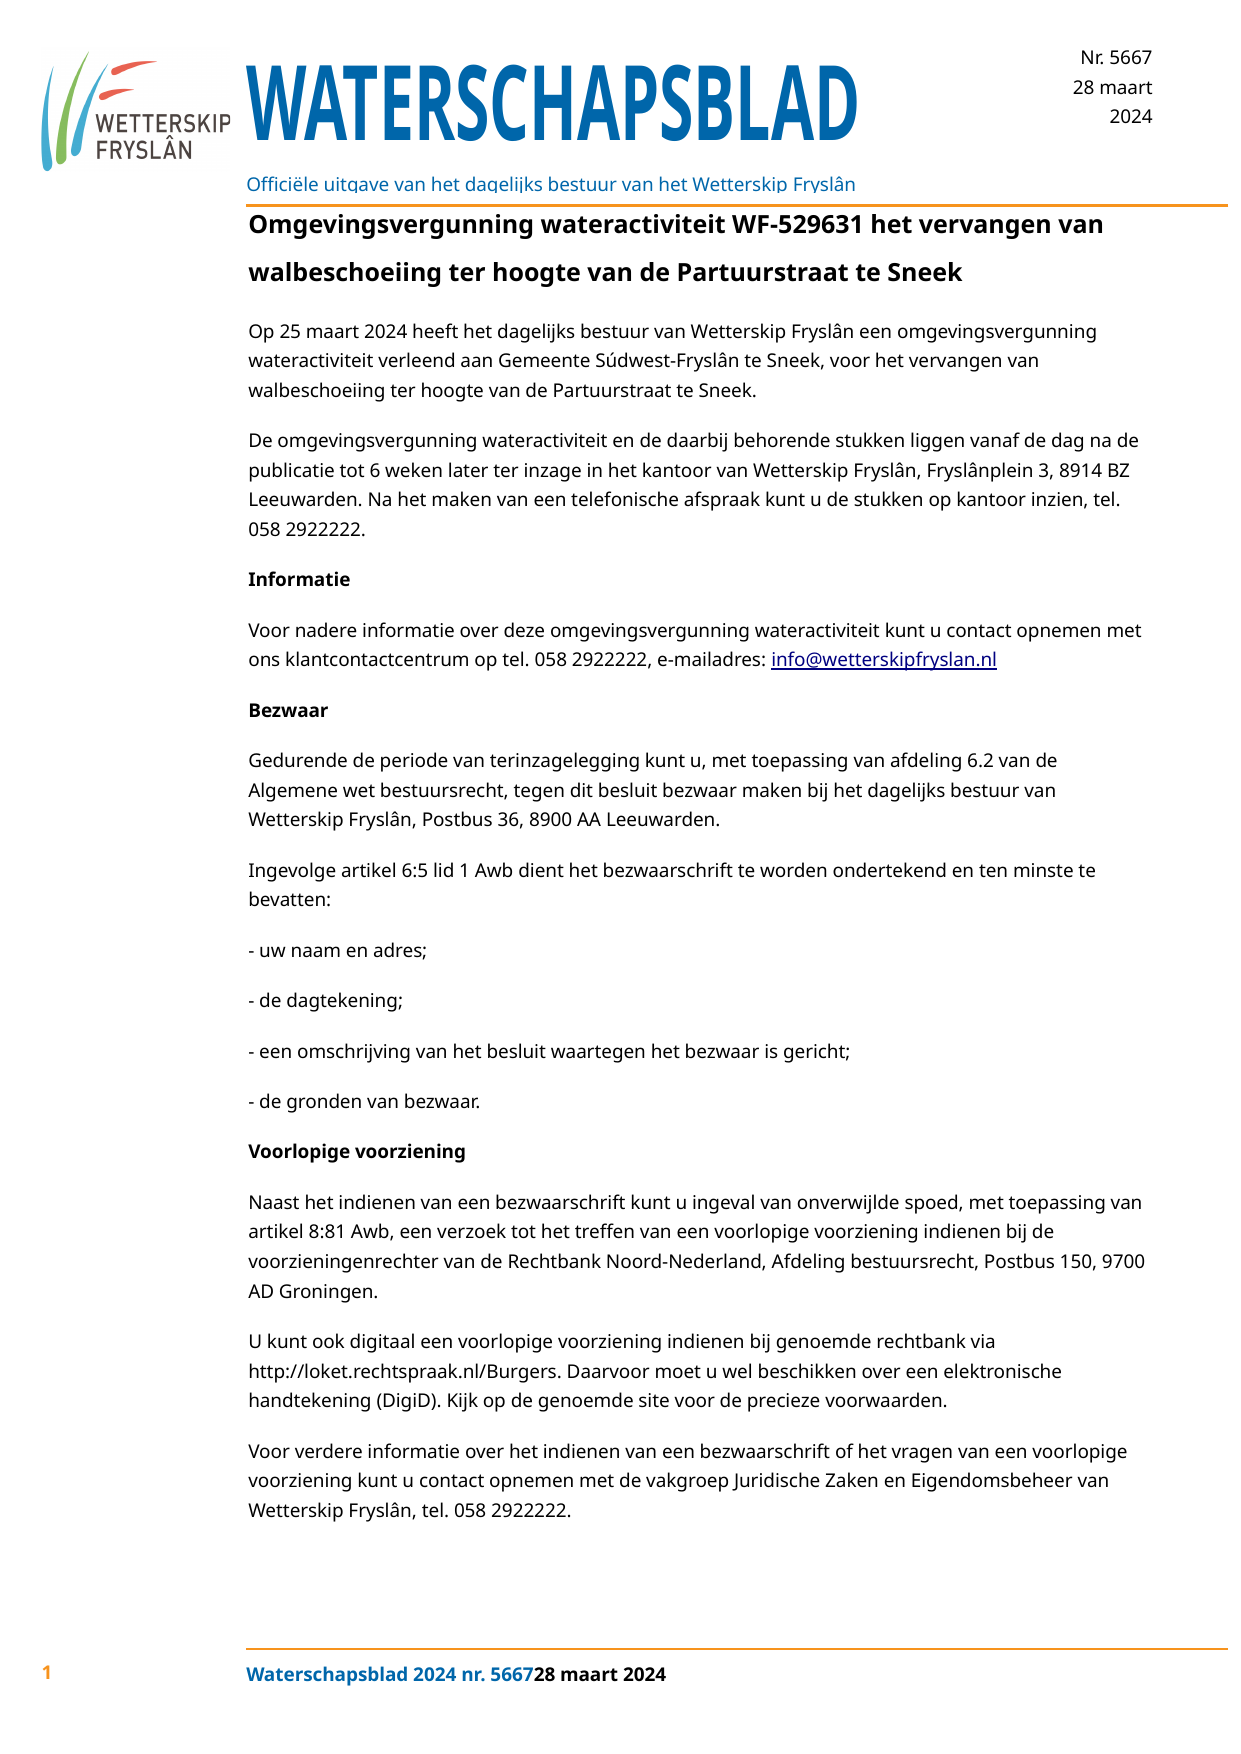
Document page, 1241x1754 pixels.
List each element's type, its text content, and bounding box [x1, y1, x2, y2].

text Informatie [248, 567, 1152, 592]
text Ingevolge artikel 6:5 lid 1 Awb dient het bezwaarschrift te worden ondertekend en ten minste te bevatten: [248, 857, 1152, 912]
text Bezwaar [248, 697, 1152, 723]
text Gedurende de periode van terinzagelegging kunt u, met toepassing van afdeling 6.2 van de Algemene wet bestuursrecht, tegen dit besluit bezwaar maken bij het dagelijks bestuur van Wetterskip Fryslân, Postbus 36, 8900 AA Leeuwarden. [248, 747, 1152, 832]
text Voor nadere informatie over deze omgevingsvergunning wateractiviteit kunt u contact opnemen met ons klantcontactcentrum op tel. 058 2922222, e-mailadres: info@wetterskipfryslan.nl [248, 617, 1152, 672]
text Voorlopige voorziening [248, 1139, 1152, 1164]
picture [41, 47, 231, 172]
text - de dagtekening; [248, 987, 1152, 1013]
text - een omschrijving van het besluit waartegen het bezwaar is gericht; [248, 1038, 1152, 1064]
text - uw naam en adres; [248, 937, 1152, 963]
text - de gronden van bezwaar. [248, 1088, 1152, 1114]
text Op 25 maart 2024 heeft het dagelijks bestuur van Wetterskip Fryslân een omgevingsvergunning wateractiviteit verleend aan Gemeente Súdwest-Fryslân te Sneek, voor het vervangen van walbeschoeiing ter hoogte van de Partuurstraat te Sneek. [248, 318, 1152, 403]
text Voor verdere informatie over het indienen van een bezwaarschrift of het vragen van een voorlopige voorziening kunt u contact opnemen met de vakgroep Juridische Zaken en Eigendomsbeheer van Wetterskip Fryslân, tel. 058 2922222. [248, 1438, 1152, 1523]
text Omgevingsvergunning wateractiviteit WF-529631 het vervangen van walbeschoeiing ter hoogte van de Partuurstraat te Sneek [248, 207, 1152, 288]
text Naast het indienen van een bezwaarschrift kunt u ingeval van onverwijlde spoed, met toepassing van artikel 8:81 Awb, een verzoek tot het treffen van een voorlopige voorziening indienen bij de voorzieningenrechter van de Rechtbank Noord-Nederland, Afdeling bestuursrecht, Postbus 150, 9700 AD Groningen. [248, 1189, 1152, 1304]
text U kunt ook digitaal een voorlopige voorziening indienen bij genoemde rechtbank via http://loket.rechtspraak.nl/Burgers. Daarvoor moet u wel beschikken over een elektronische handtekening (DigiD). Kijk op de genoemde site voor de precieze voorwaarden. [248, 1328, 1152, 1413]
text De omgevingsvergunning wateractiviteit en de daarbij behorende stukken liggen vanaf de dag na de publicatie tot 6 weken later ter inzage in het kantoor van Wetterskip Fryslân, Fryslânplein 3, 8914 BZ Leeuwarden. Na het maken van een telefonische afspraak kunt u de stukken op kantoor inzien, tel. 058 2922222. [248, 427, 1152, 542]
